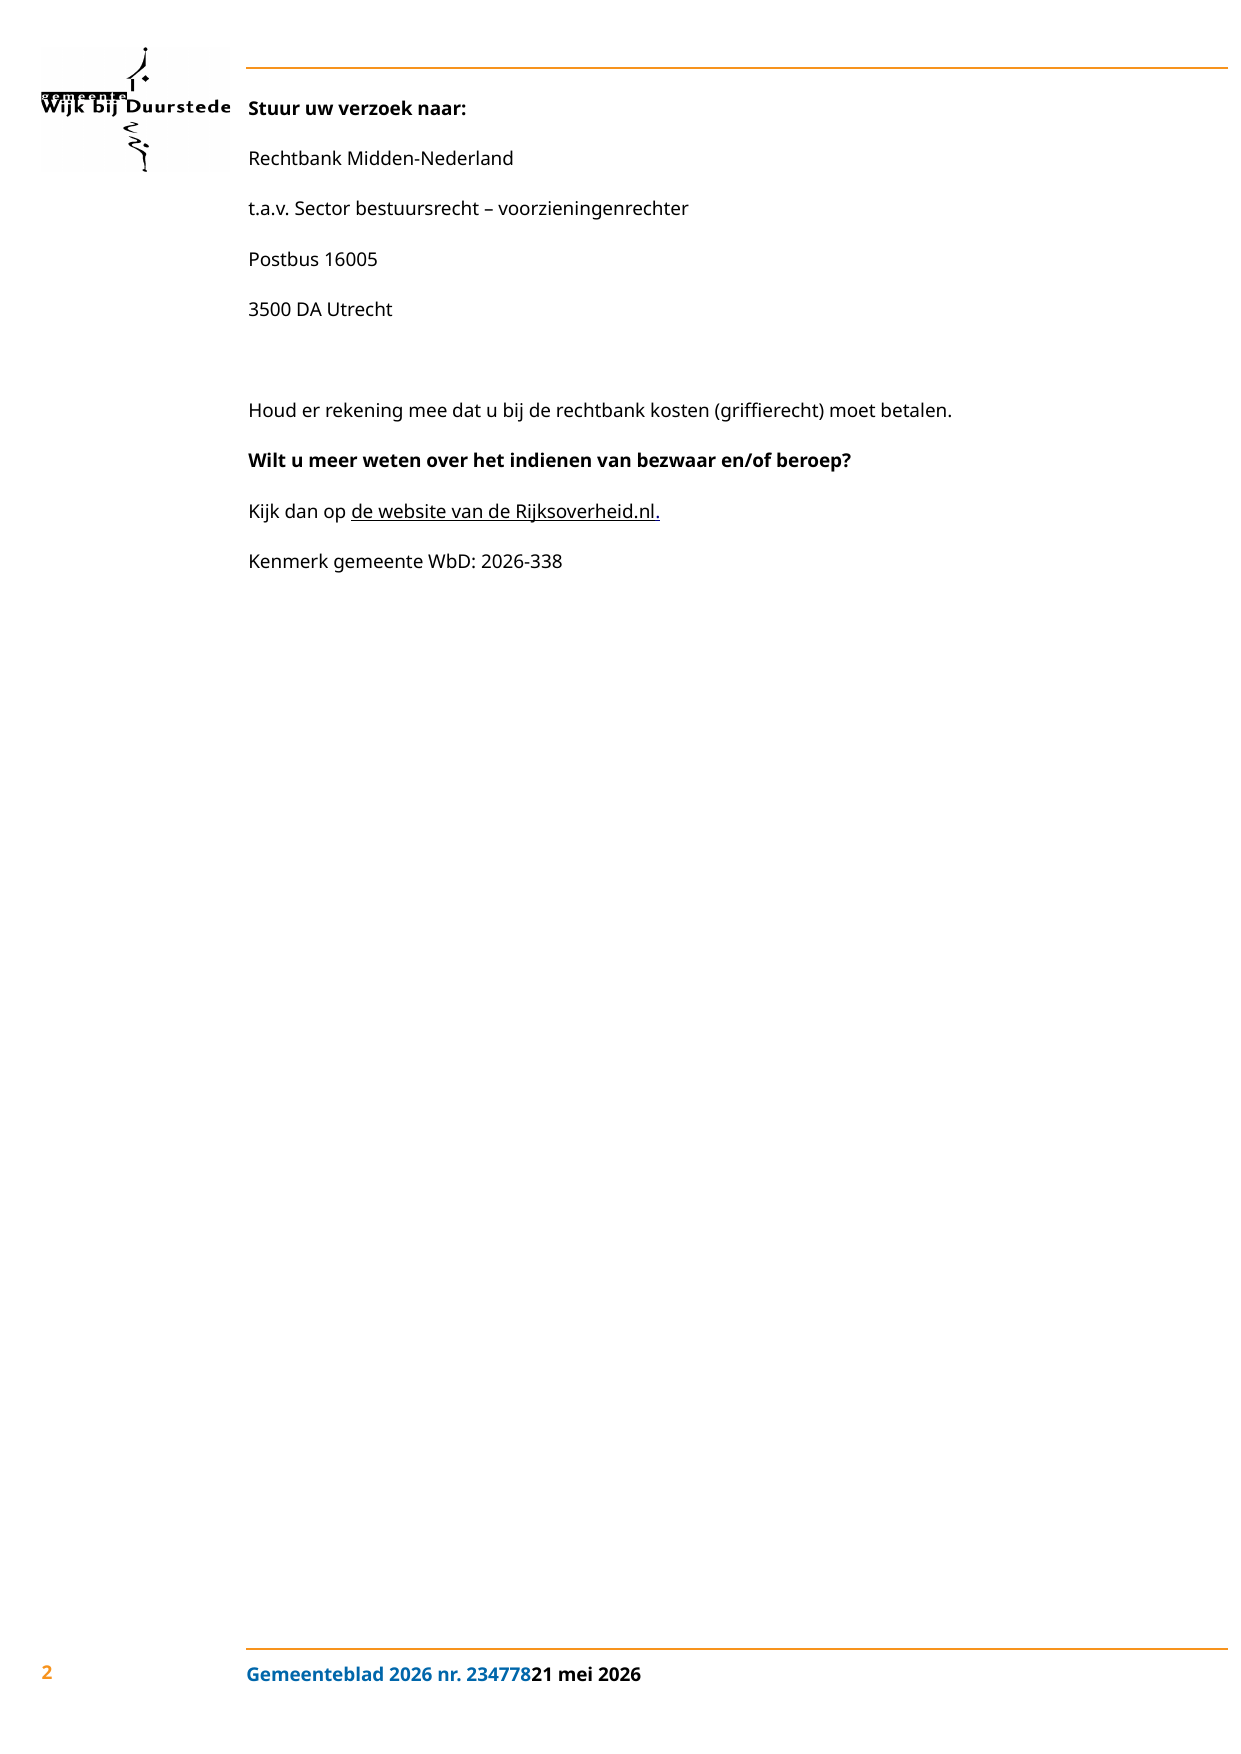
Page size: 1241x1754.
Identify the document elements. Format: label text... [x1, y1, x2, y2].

text Houd er rekening mee dat u bij de rechtbank kosten (griffierecht) moet betalen. [248, 397, 1152, 423]
text Kijk dan op de website van de Rijksoverheid.nl. [248, 498, 1152, 524]
text 3500 DA Utrecht [248, 296, 1152, 322]
text Postbus 16005 [248, 246, 1152, 272]
text Wilt u meer weten over het indienen van bezwaar en/of beroep? [248, 448, 1152, 473]
text Kenmerk gemeente WbD: 2026-338 [248, 548, 1152, 574]
text Rechtbank Midden-Nederland [248, 145, 1152, 171]
text Stuur uw verzoek naar: [248, 95, 1152, 121]
text t.a.v. Sector bestuursrecht – voorzieningenrechter [248, 196, 1152, 221]
picture [41, 47, 231, 172]
